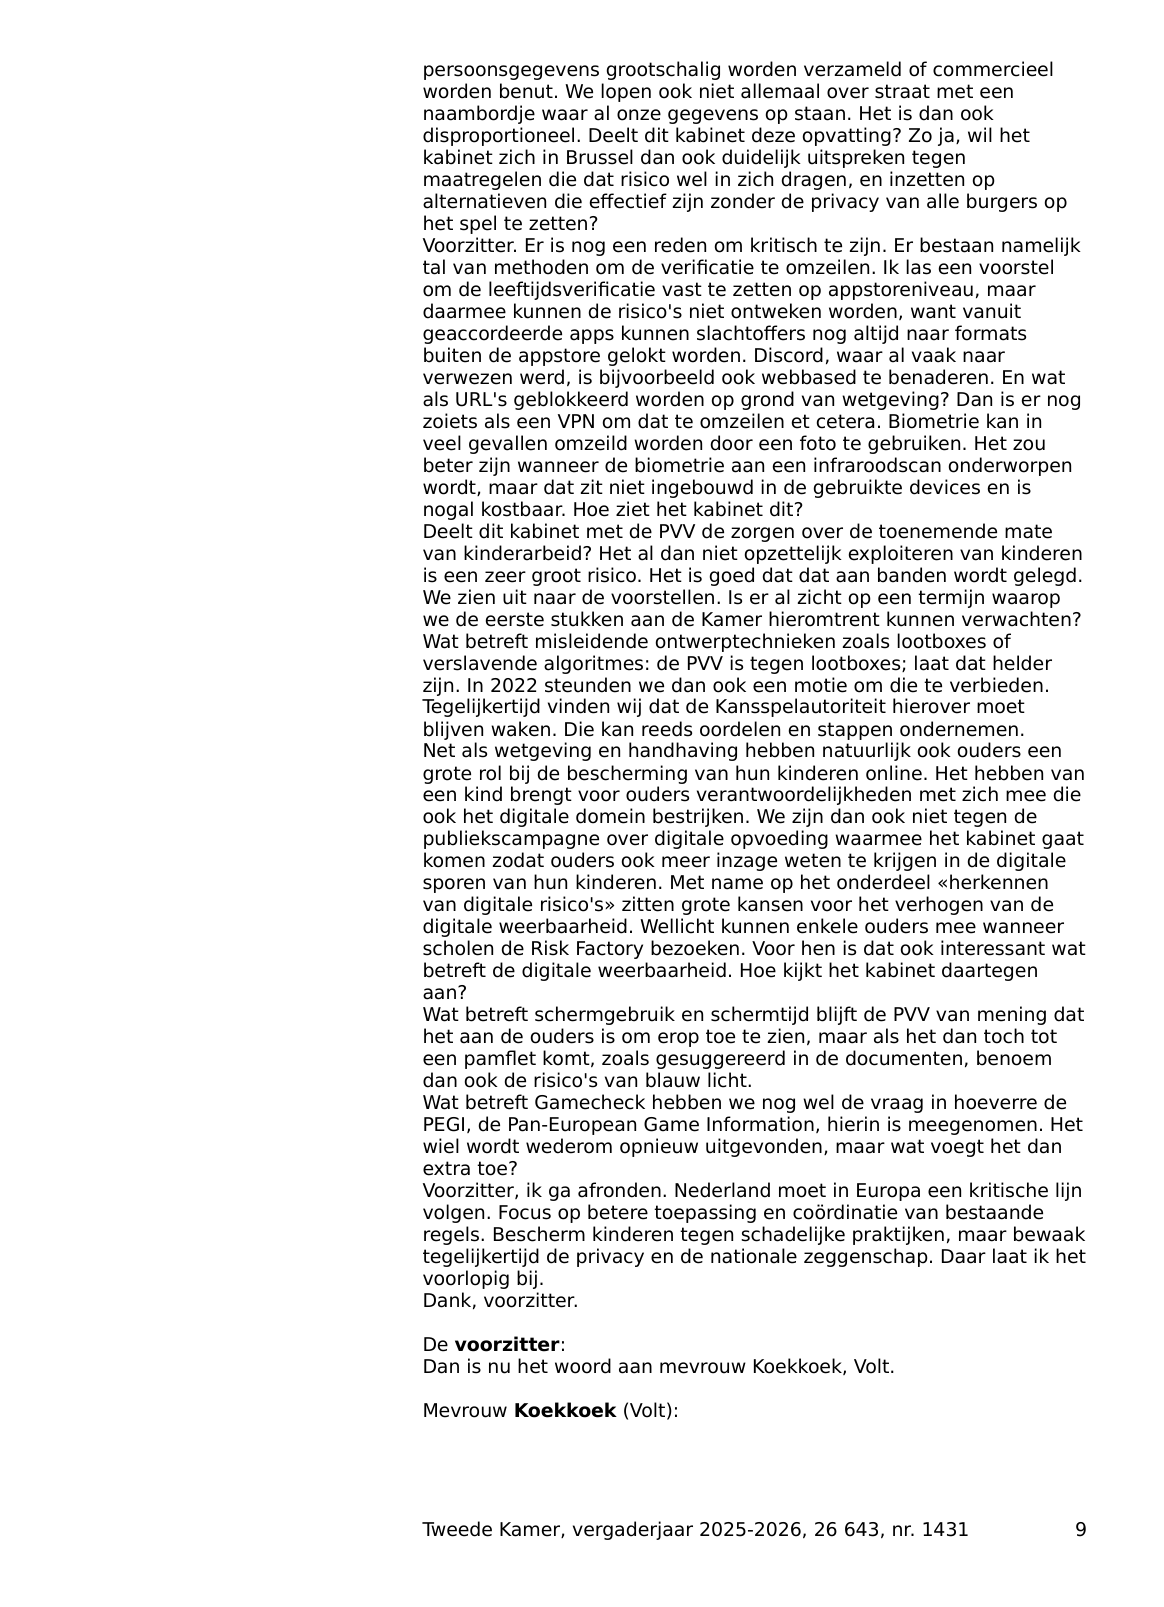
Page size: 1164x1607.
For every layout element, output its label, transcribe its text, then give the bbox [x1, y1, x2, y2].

text persoonsgegevens grootschalig worden verzameld of commercieel worden benut. We lopen ook niet allemaal over straat met een naambordje waar al onze gegevens op staan. Het is dan ook disproportioneel. Deelt dit kabinet deze opvatting? Zo ja, wil het kabinet zich in Brussel dan ook duidelijk uitspreken tegen maatregelen die dat risico wel in zich dragen, en inzetten op alternatieven die effectief zijn zonder de privacy van alle burgers op het spel te zetten? [422, 59, 1087, 235]
text Voorzitter. Er is nog een reden om kritisch te zijn. Er bestaan namelijk tal van methoden om de verificatie te omzeilen. Ik las een voorstel om de leeftijdsverificatie vast te zetten op appstoreniveau, maar daarmee kunnen de risico's niet ontweken worden, want vanuit geaccordeerde apps kunnen slachtoffers nog altijd naar formats buiten de appstore gelokt worden. Discord, waar al vaak naar verwezen werd, is bijvoorbeeld ook webbased te benaderen. En wat als URL's geblokkeerd worden op grond van wetgeving? Dan is er nog zoiets als een VPN om dat te omzeilen et cetera. Biometrie kan in veel gevallen omzeild worden door een foto te gebruiken. Het zou beter zijn wanneer de biometrie aan een infraroodscan onderworpen wordt, maar dat zit niet ingebouwd in de gebruikte devices en is nogal kostbaar. Hoe ziet het kabinet dit? [422, 235, 1087, 521]
text Wat betreft misleidende ontwerptechnieken zoals lootboxes of verslavende algoritmes: de PVV is tegen lootboxes; laat dat helder zijn. In 2022 steunden we dan ook een motie om die te verbieden. Tegelijkertijd vinden wij dat de Kansspelautoriteit hierover moet blijven waken. Die kan reeds oordelen en stappen ondernemen. [422, 631, 1087, 740]
text Deelt dit kabinet met de PVV de zorgen over de toenemende mate van kinderarbeid? Het al dan niet opzettelijk exploiteren van kinderen is een zeer groot risico. Het is goed dat dat aan banden wordt gelegd. We zien uit naar de voorstellen. Is er al zicht op een termijn waarop we de eerste stukken aan de Kamer hieromtrent kunnen verwachten? [422, 521, 1087, 631]
text Mevrouw Koekkoek (Volt): [422, 1400, 1087, 1422]
text Dan is nu het woord aan mevrouw Koekkoek, Volt. [422, 1356, 1087, 1378]
text Wat betreft schermgebruik en schermtijd blijft de PVV van mening dat het aan de ouders is om erop toe te zien, maar als het dan toch tot een pamflet komt, zoals gesuggereerd in de documenten, benoem dan ook de risico's van blauw licht. [422, 1004, 1087, 1092]
text Net als wetgeving en handhaving hebben natuurlijk ook ouders een grote rol bij de bescherming van hun kinderen online. Het hebben van een kind brengt voor ouders verantwoordelijkheden met zich mee die ook het digitale domein bestrijken. We zijn dan ook niet tegen de publiekscampagne over digitale opvoeding waarmee het kabinet gaat komen zodat ouders ook meer inzage weten te krijgen in de digitale sporen van hun kinderen. Met name op het onderdeel «herkennen van digitale risico's» zitten grote kansen voor het verhogen van de digitale weerbaarheid. Wellicht kunnen enkele ouders mee wanneer scholen de Risk Factory bezoeken. Voor hen is dat ook interessant wat betreft de digitale weerbaarheid. Hoe kijkt het kabinet daartegen aan? [422, 740, 1087, 1004]
text Dank, voorzitter. [422, 1290, 1087, 1312]
text De voorzitter: [422, 1334, 1087, 1356]
text Wat betreft Gamecheck hebben we nog wel de vraag in hoeverre de PEGI, de Pan-European Game Information, hierin is meegenomen. Het wiel wordt wederom opnieuw uitgevonden, maar wat voegt het dan extra toe? [422, 1092, 1087, 1180]
text Voorzitter, ik ga afronden. Nederland moet in Europa een kritische lijn volgen. Focus op betere toepassing en coördinatie van bestaande regels. Bescherm kinderen tegen schadelijke praktijken, maar bewaak tegelijkertijd de privacy en de nationale zeggenschap. Daar laat ik het voorlopig bij. [422, 1180, 1087, 1290]
